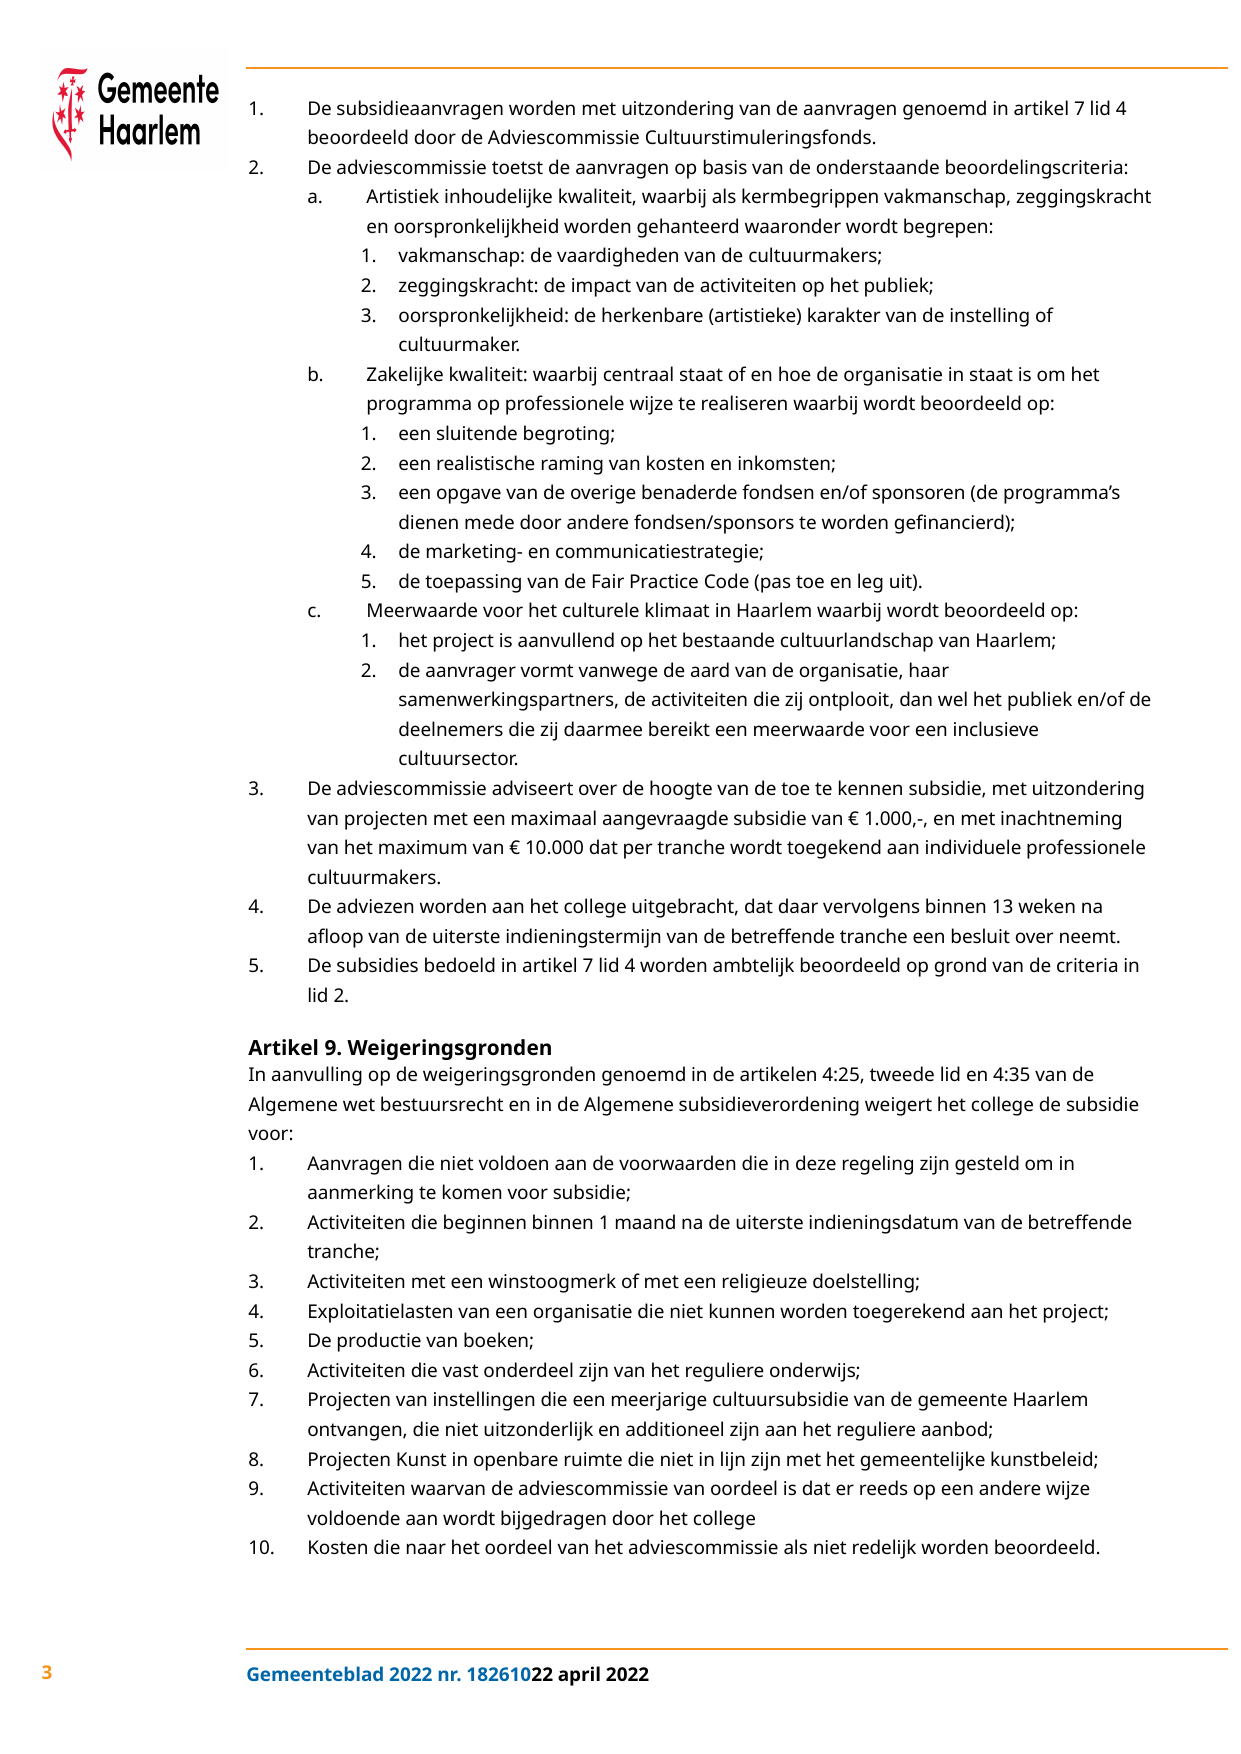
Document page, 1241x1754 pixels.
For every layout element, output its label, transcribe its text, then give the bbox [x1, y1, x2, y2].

list een realistische raming van kosten en inkomsten; [361, 450, 1152, 476]
list De productie van boeken; [248, 1327, 1152, 1353]
list De subsidies bedoeld in artikel 7 lid 4 worden ambtelijk beoordeeld op grond van de criteria in lid 2. [248, 953, 1152, 1008]
list De adviescommissie toetst de aanvragen op basis van de onderstaande beoordelingscriteria: [248, 154, 1152, 180]
list Projecten van instellingen die een meerjarige cultuursubsidie van de gemeente Haarlem ontvangen, die niet uitzonderlijk en additioneel zijn aan het reguliere aanbod; [248, 1387, 1152, 1442]
list Activiteiten met een winstoogmerk of met een religieuze doelstelling; [248, 1268, 1152, 1294]
list Activiteiten die vast onderdeel zijn van het reguliere onderwijs; [248, 1357, 1152, 1383]
list Activiteiten die beginnen binnen 1 maand na de uiterste indieningsdatum van de betreffende tranche; [248, 1209, 1152, 1264]
picture [41, 47, 231, 172]
list het project is aanvullend op het bestaande cultuurlandschap van Haarlem; [361, 627, 1152, 653]
list Kosten die naar het oordeel van het adviescommissie als niet redelijk worden beoordeeld. [248, 1534, 1152, 1560]
list een opgave van de overige benaderde fondsen en/of sponsoren (de programma’s dienen mede door andere fondsen/sponsors te worden gefinancierd); [361, 479, 1152, 535]
list De subsidieaanvragen worden met uitzondering van de aanvragen genoemd in artikel 7 lid 4 beoordeeld door de Adviescommissie Cultuurstimuleringsfonds. [248, 95, 1152, 150]
text In aanvulling op de weigeringsgronden genoemd in de artikelen 4:25, tweede lid en 4:35 van de Algemene wet bestuursrecht en in de Algemene subsidieverordening weigert het college de subsidie voor: [248, 1061, 1152, 1146]
list De adviezen worden aan het college uitgebracht, dat daar vervolgens binnen 13 weken na afloop van de uiterste indieningstermijn van de betreffende tranche een besluit over neemt. [248, 893, 1152, 949]
list een sluitende begroting; [361, 420, 1152, 446]
list de aanvrager vormt vanwege de aard van de organisatie, haar samenwerkingspartners, de activiteiten die zij ontplooit, dan wel het publiek en/of de deelnemers die zij daarmee bereikt een meerwaarde voor een inclusieve cultuursector. [361, 657, 1152, 771]
text Artikel 9. Weigeringsgronden [248, 1033, 1152, 1061]
list Meerwaarde voor het culturele klimaat in Haarlem waarbij wordt beoordeeld op: [307, 598, 1152, 623]
list Projecten Kunst in openbare ruimte die niet in lijn zijn met het gemeentelijke kunstbeleid; [248, 1446, 1152, 1471]
list Aanvragen die niet voldoen aan de voorwaarden die in deze regeling zijn gesteld om in aanmerking te komen voor subsidie; [248, 1150, 1152, 1205]
list vakmanschap: de vaardigheden van de cultuurmakers; [361, 243, 1152, 268]
list Activiteiten waarvan de adviescommissie van oordeel is dat er reeds op een andere wijze voldoende aan wordt bijgedragen door het college [248, 1475, 1152, 1531]
list zeggingskracht: de impact van de activiteiten op het publiek; [361, 272, 1152, 298]
list Artistiek inhoudelijke kwaliteit, waarbij als kermbegrippen vakmanschap, zeggingskracht en oorspronkelijkheid worden gehanteerd waaronder wordt begrepen: [307, 183, 1152, 239]
list Zakelijke kwaliteit: waarbij centraal staat of en hoe de organisatie in staat is om het programma op professionele wijze te realiseren waarbij wordt beoordeeld op: [307, 361, 1152, 416]
list De adviescommissie adviseert over de hoogte van de toe te kennen subsidie, met uitzondering van projecten met een maximaal aangevraagde subsidie van € 1.000,-, en met inachtneming van het maximum van € 10.000 dat per tranche wordt toegekend aan individuele professionele cultuurmakers. [248, 775, 1152, 890]
list de toepassing van de Fair Practice Code (pas toe en leg uit). [361, 568, 1152, 594]
list de marketing- en communicatiestrategie; [361, 538, 1152, 564]
list oorspronkelijkheid: de herkenbare (artistieke) karakter van de instelling of cultuurmaker. [361, 302, 1152, 357]
list Exploitatielasten van een organisatie die niet kunnen worden toegerekend aan het project; [248, 1298, 1152, 1323]
